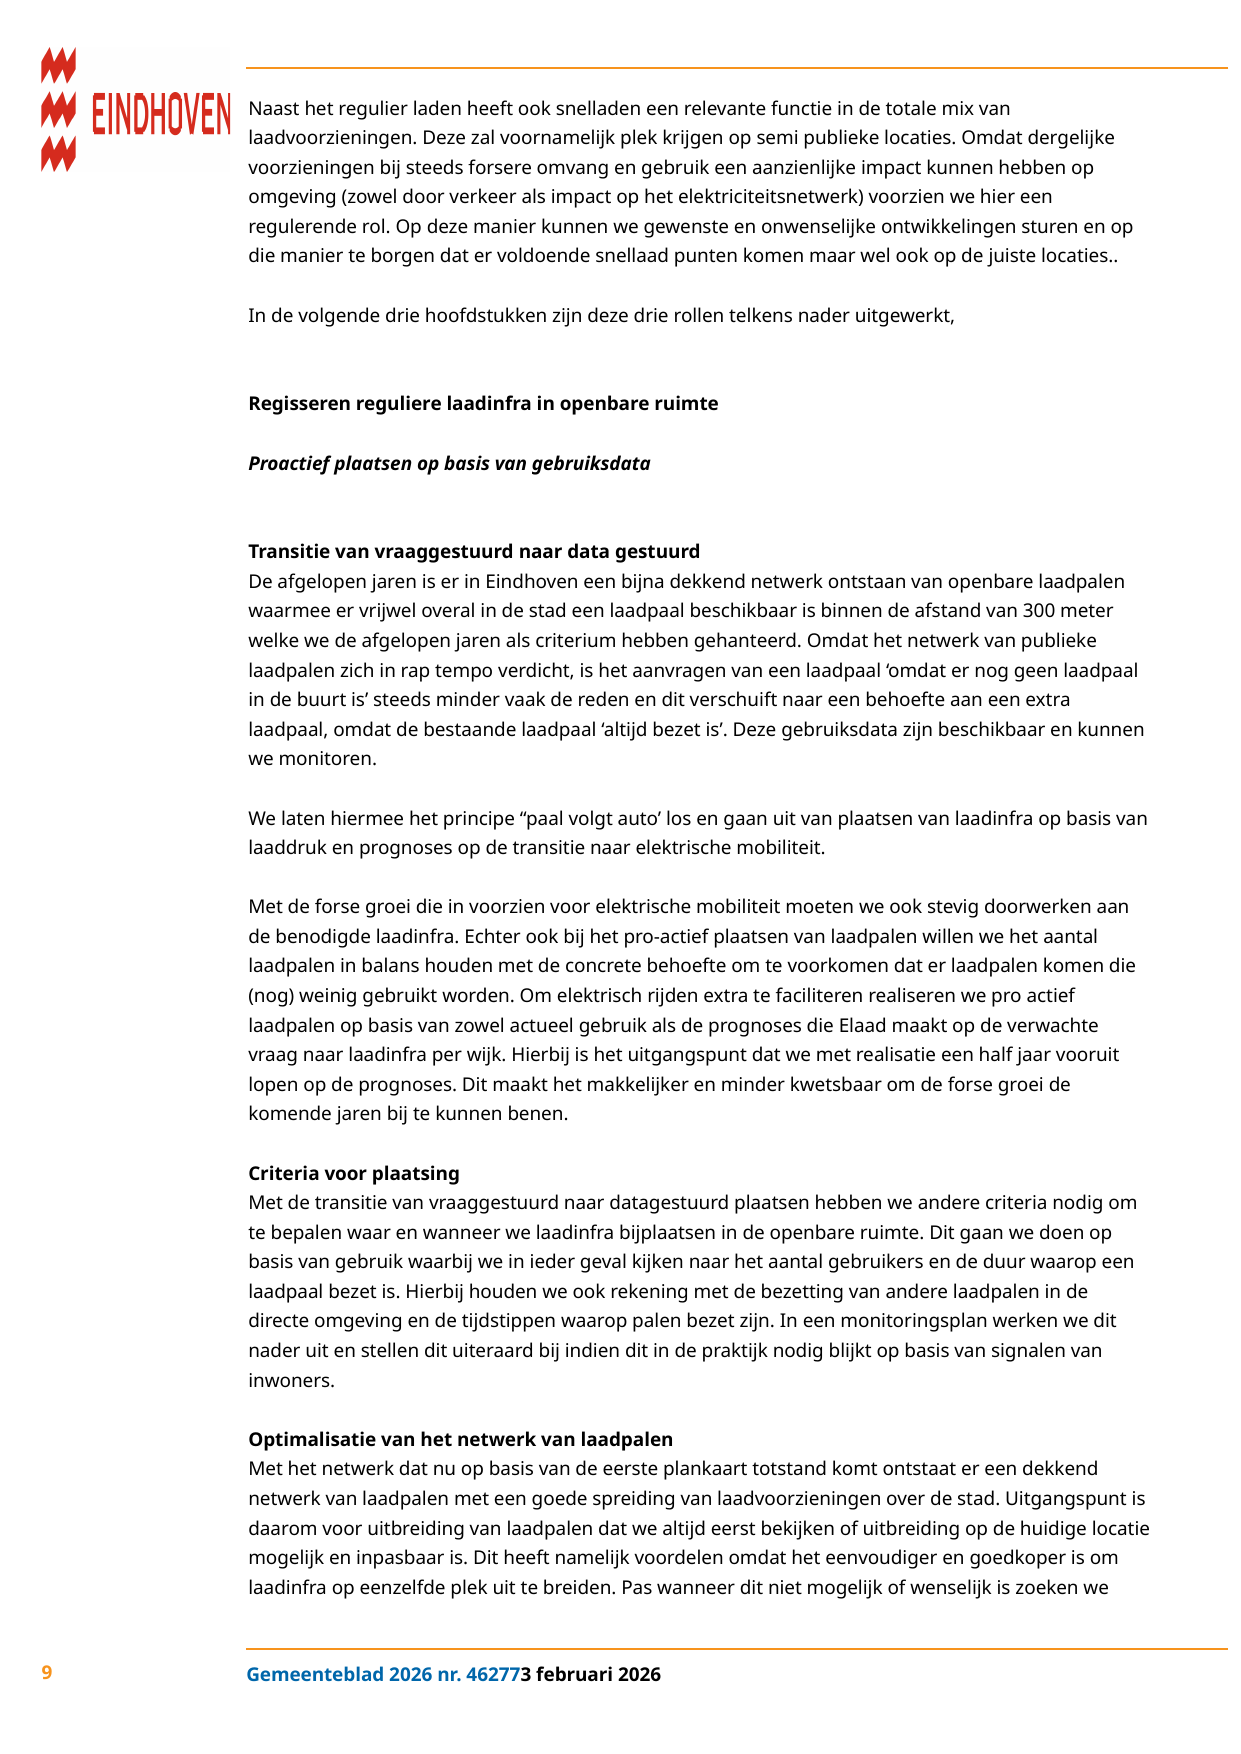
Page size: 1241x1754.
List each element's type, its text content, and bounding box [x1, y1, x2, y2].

text Naast het regulier laden heeft ook snelladen een relevante functie in de totale mix van laadvoorzieningen. Deze zal voornamelijk plek krijgen op semi publieke locaties. Omdat dergelijke voorzieningen bij steeds forsere omvang en gebruik een aanzienlijke impact kunnen hebben op omgeving (zowel door verkeer als impact op het elektriciteitsnetwerk) voorzien we hier een regulerende rol. Op deze manier kunnen we gewenste en onwenselijke ontwikkelingen sturen en op die manier te borgen dat er voldoende snellaad punten komen maar wel ook op de juiste locaties.. [248, 95, 1152, 268]
text Regisseren reguliere laadinfra in openbare ruimte [248, 391, 1152, 416]
text Criteria voor plaatsing [248, 1160, 1152, 1186]
text In de volgende drie hoofdstukken zijn deze drie rollen telkens nader uitgewerkt, [248, 302, 1152, 328]
text Transitie van vraaggestuurd naar data gestuurd [248, 538, 1152, 564]
text We laten hiermee het principe “paal volgt auto’ los en gaan uit van plaatsen van laadinfra op basis van laaddruk en prognoses op de transitie naar elektrische mobiliteit. [248, 805, 1152, 860]
picture [41, 47, 231, 172]
text Proactief plaatsen op basis van gebruiksdata [248, 450, 1152, 476]
text Optimalisatie van het netwerk van laadpalen [248, 1426, 1152, 1452]
text De afgelopen jaren is er in Eindhoven een bijna dekkend netwerk ontstaan van openbare laadpalen waarmee er vrijwel overal in de stad een laadpaal beschikbaar is binnen de afstand van 300 meter welke we de afgelopen jaren als criterium hebben gehanteerd. Omdat het netwerk van publieke laadpalen zich in rap tempo verdicht, is het aanvragen van een laadpaal ‘omdat er nog geen laadpaal in de buurt is’ steeds minder vaak de reden en dit verschuift naar een behoefte aan een extra laadpaal, omdat de bestaande laadpaal ‘altijd bezet is’. Deze gebruiksdata zijn beschikbaar en kunnen we monitoren. [248, 568, 1152, 771]
text Met het netwerk dat nu op basis van de eerste plankaart totstand komt ontstaat er een dekkend netwerk van laadpalen met een goede spreiding van laadvoorzieningen over de stad. Uitgangspunt is daarom voor uitbreiding van laadpalen dat we altijd eerst bekijken of uitbreiding op de huidige locatie mogelijk en inpasbaar is. Dit heeft namelijk voordelen omdat het eenvoudiger en goedkoper is om laadinfra op eenzelfde plek uit te breiden. Pas wanneer dit niet mogelijk of wenselijk is zoeken we [248, 1456, 1152, 1600]
text Met de transitie van vraaggestuurd naar datagestuurd plaatsen hebben we andere criteria nodig om te bepalen waar en wanneer we laadinfra bijplaatsen in de openbare ruimte. Dit gaan we doen op basis van gebruik waarbij we in ieder geval kijken naar het aantal gebruikers en de duur waarop een laadpaal bezet is. Hierbij houden we ook rekening met de bezetting van andere laadpalen in de directe omgeving en de tijdstippen waarop palen bezet zijn. In een monitoringsplan werken we dit nader uit en stellen dit uiteraard bij indien dit in de praktijk nodig blijkt op basis van signalen van inwoners. [248, 1189, 1152, 1393]
text Met de forse groei die in voorzien voor elektrische mobiliteit moeten we ook stevig doorwerken aan de benodigde laadinfra. Echter ook bij het pro-actief plaatsen van laadpalen willen we het aantal laadpalen in balans houden met de concrete behoefte om te voorkomen dat er laadpalen komen die (nog) weinig gebruikt worden. Om elektrisch rijden extra te faciliteren realiseren we pro actief laadpalen op basis van zowel actueel gebruik als de prognoses die Elaad maakt op de verwachte vraag naar laadinfra per wijk. Hierbij is het uitgangspunt dat we met realisatie een half jaar vooruit lopen op de prognoses. Dit maakt het makkelijker en minder kwetsbaar om de forse groei de komende jaren bij te kunnen benen. [248, 893, 1152, 1126]
